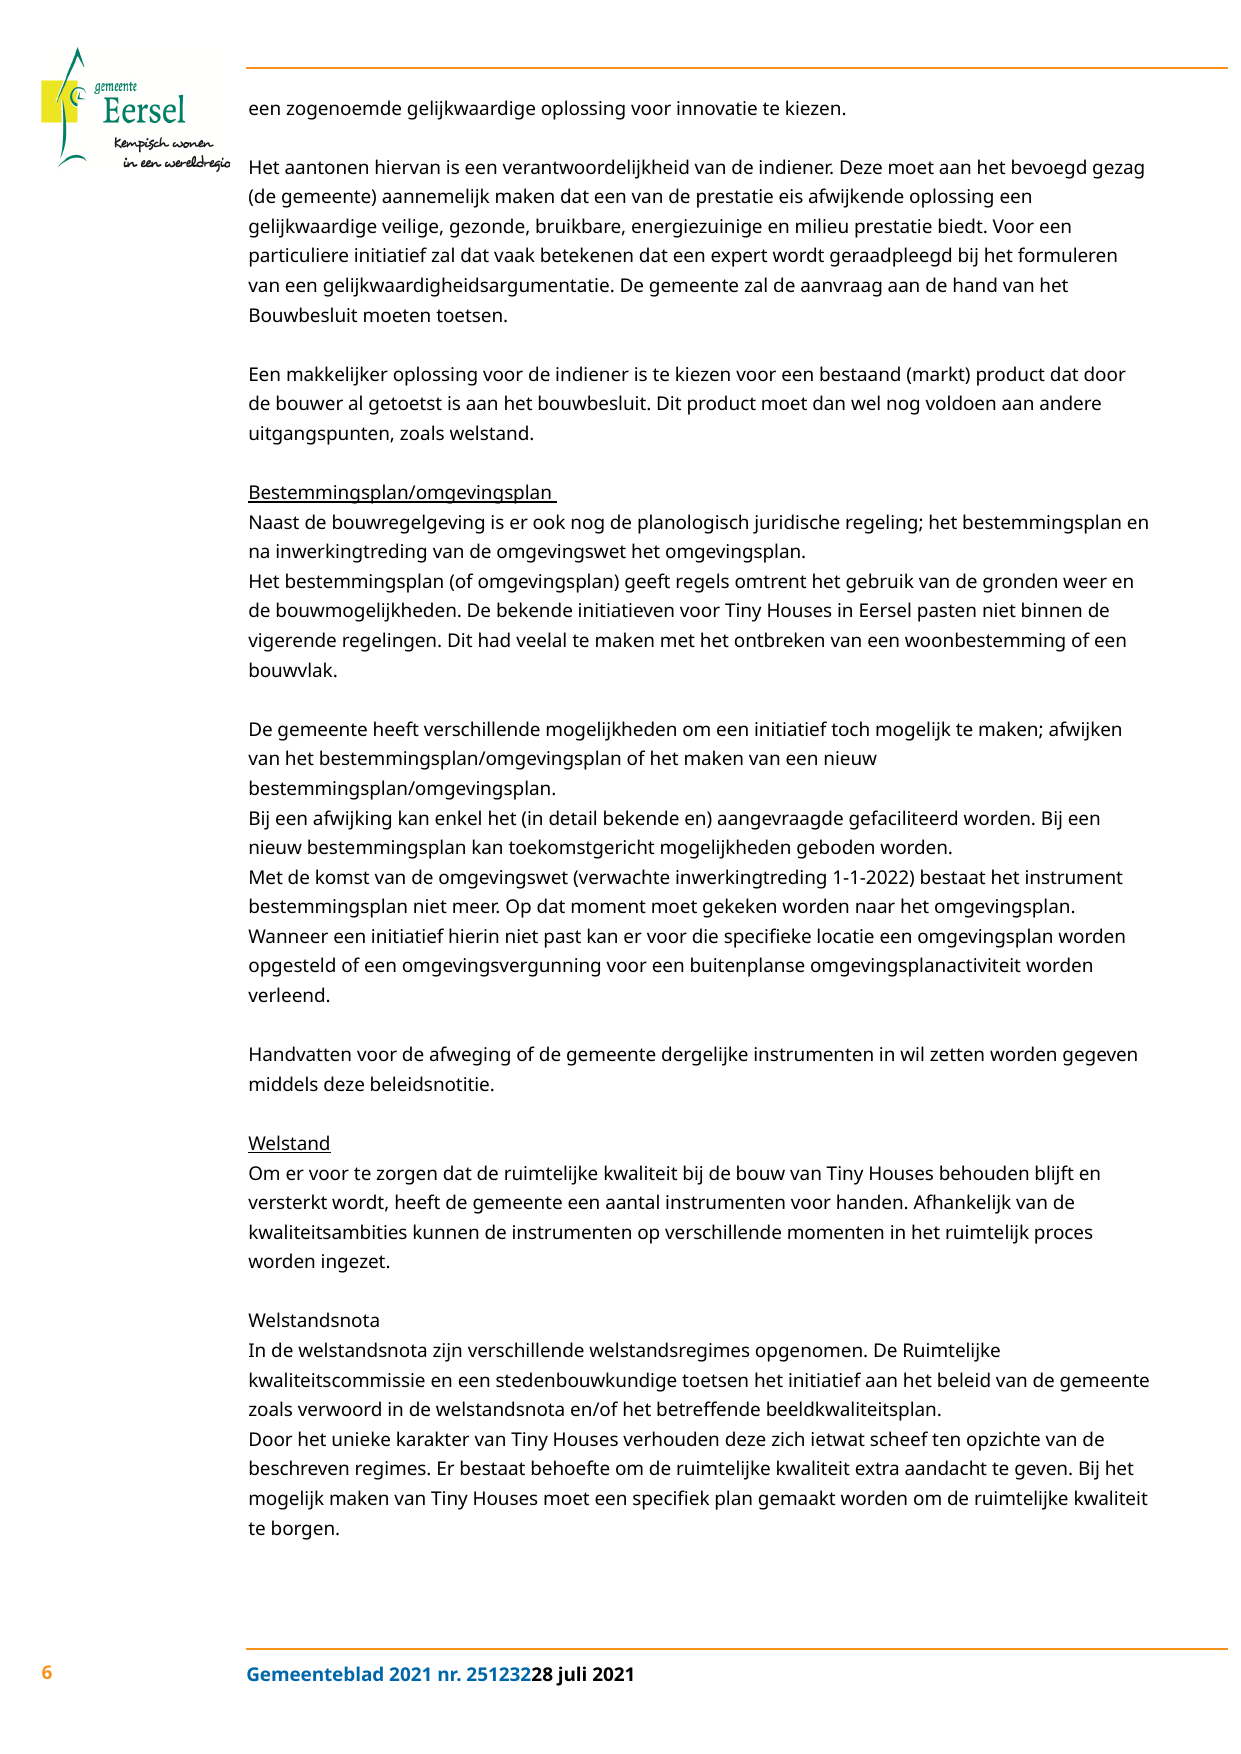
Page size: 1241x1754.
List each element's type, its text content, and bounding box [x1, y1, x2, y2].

text Om er voor te zorgen dat de ruimtelijke kwaliteit bij de bouw van Tiny Houses behouden blijft en versterkt wordt, heeft de gemeente een aantal instrumenten voor handen. Afhankelijk van de kwaliteitsambities kunnen de instrumenten op verschillende momenten in het ruimtelijk proces worden ingezet. [248, 1160, 1152, 1274]
text Door het unieke karakter van Tiny Houses verhouden deze zich ietwat scheef ten opzichte van de beschreven regimes. Er bestaat behoefte om de ruimtelijke kwaliteit extra aandacht te geven. Bij het mogelijk maken van Tiny Houses moet een specifiek plan gemaakt worden om de ruimtelijke kwaliteit te borgen. [248, 1426, 1152, 1541]
text Een makkelijker oplossing voor de indiener is te kiezen voor een bestaand (markt) product dat door de bouwer al getoetst is aan het bouwbesluit. Dit product moet dan wel nog voldoen aan andere uitgangspunten, zoals welstand. [248, 361, 1152, 446]
text Welstandsnota [248, 1308, 1152, 1333]
text Het aantonen hiervan is een verantwoordelijkheid van de indiener. Deze moet aan het bevoegd gezag (de gemeente) aannemelijk maken dat een van de prestatie eis afwijkende oplossing een gelijkwaardige veilige, gezonde, bruikbare, energiezuinige en milieu prestatie biedt. Voor een particuliere initiatief zal dat vaak betekenen dat een expert wordt geraadpleegd bij het formuleren van een gelijkwaardigheidsargumentatie. De gemeente zal de aanvraag aan de hand van het Bouwbesluit moeten toetsen. [248, 154, 1152, 328]
picture [41, 47, 231, 172]
text zoals verwoord in de welstandsnota en/of het betreffende beeldkwaliteitsplan. [248, 1396, 1152, 1422]
text Handvatten voor de afweging of de gemeente dergelijke instrumenten in wil zetten worden gegeven middels deze beleidsnotitie. [248, 1041, 1152, 1097]
text Bestemmingsplan/omgevingsplan [248, 479, 1152, 505]
text Bij een afwijking kan enkel het (in detail bekende en) aangevraagde gefaciliteerd worden. Bij een nieuw bestemmingsplan kan toekomstgericht mogelijkheden geboden worden. [248, 805, 1152, 860]
text Welstand [248, 1130, 1152, 1156]
text Wanneer een initiatief hierin niet past kan er voor die specifieke locatie een omgevingsplan worden opgesteld of een omgevingsvergunning voor een buitenplanse omgevingsplanactiviteit worden verleend. [248, 923, 1152, 1008]
text Naast de bouwregelgeving is er ook nog de planologisch juridische regeling; het bestemmingsplan en na inwerkingtreding van de omgevingswet het omgevingsplan. [248, 509, 1152, 564]
text een zogenoemde gelijkwaardige oplossing voor innovatie te kiezen. [248, 95, 1152, 121]
text Met de komst van de omgevingswet (verwachte inwerkingtreding 1-1-2022) bestaat het instrument bestemmingsplan niet meer. Op dat moment moet gekeken worden naar het omgevingsplan. [248, 864, 1152, 919]
text In de welstandsnota zijn verschillende welstandsregimes opgenomen. De Ruimtelijke kwaliteitscommissie en een stedenbouwkundige toetsen het initiatief aan het beleid van de gemeente [248, 1337, 1152, 1393]
text De gemeente heeft verschillende mogelijkheden om een initiatief toch mogelijk te maken; afwijken van het bestemmingsplan/omgevingsplan of het maken van een nieuw bestemmingsplan/omgevingsplan. [248, 716, 1152, 801]
text Het bestemmingsplan (of omgevingsplan) geeft regels omtrent het gebruik van de gronden weer en de bouwmogelijkheden. De bekende initiatieven voor Tiny Houses in Eersel pasten niet binnen de vigerende regelingen. Dit had veelal te maken met het ontbreken van een woonbestemming of een bouwvlak. [248, 568, 1152, 683]
